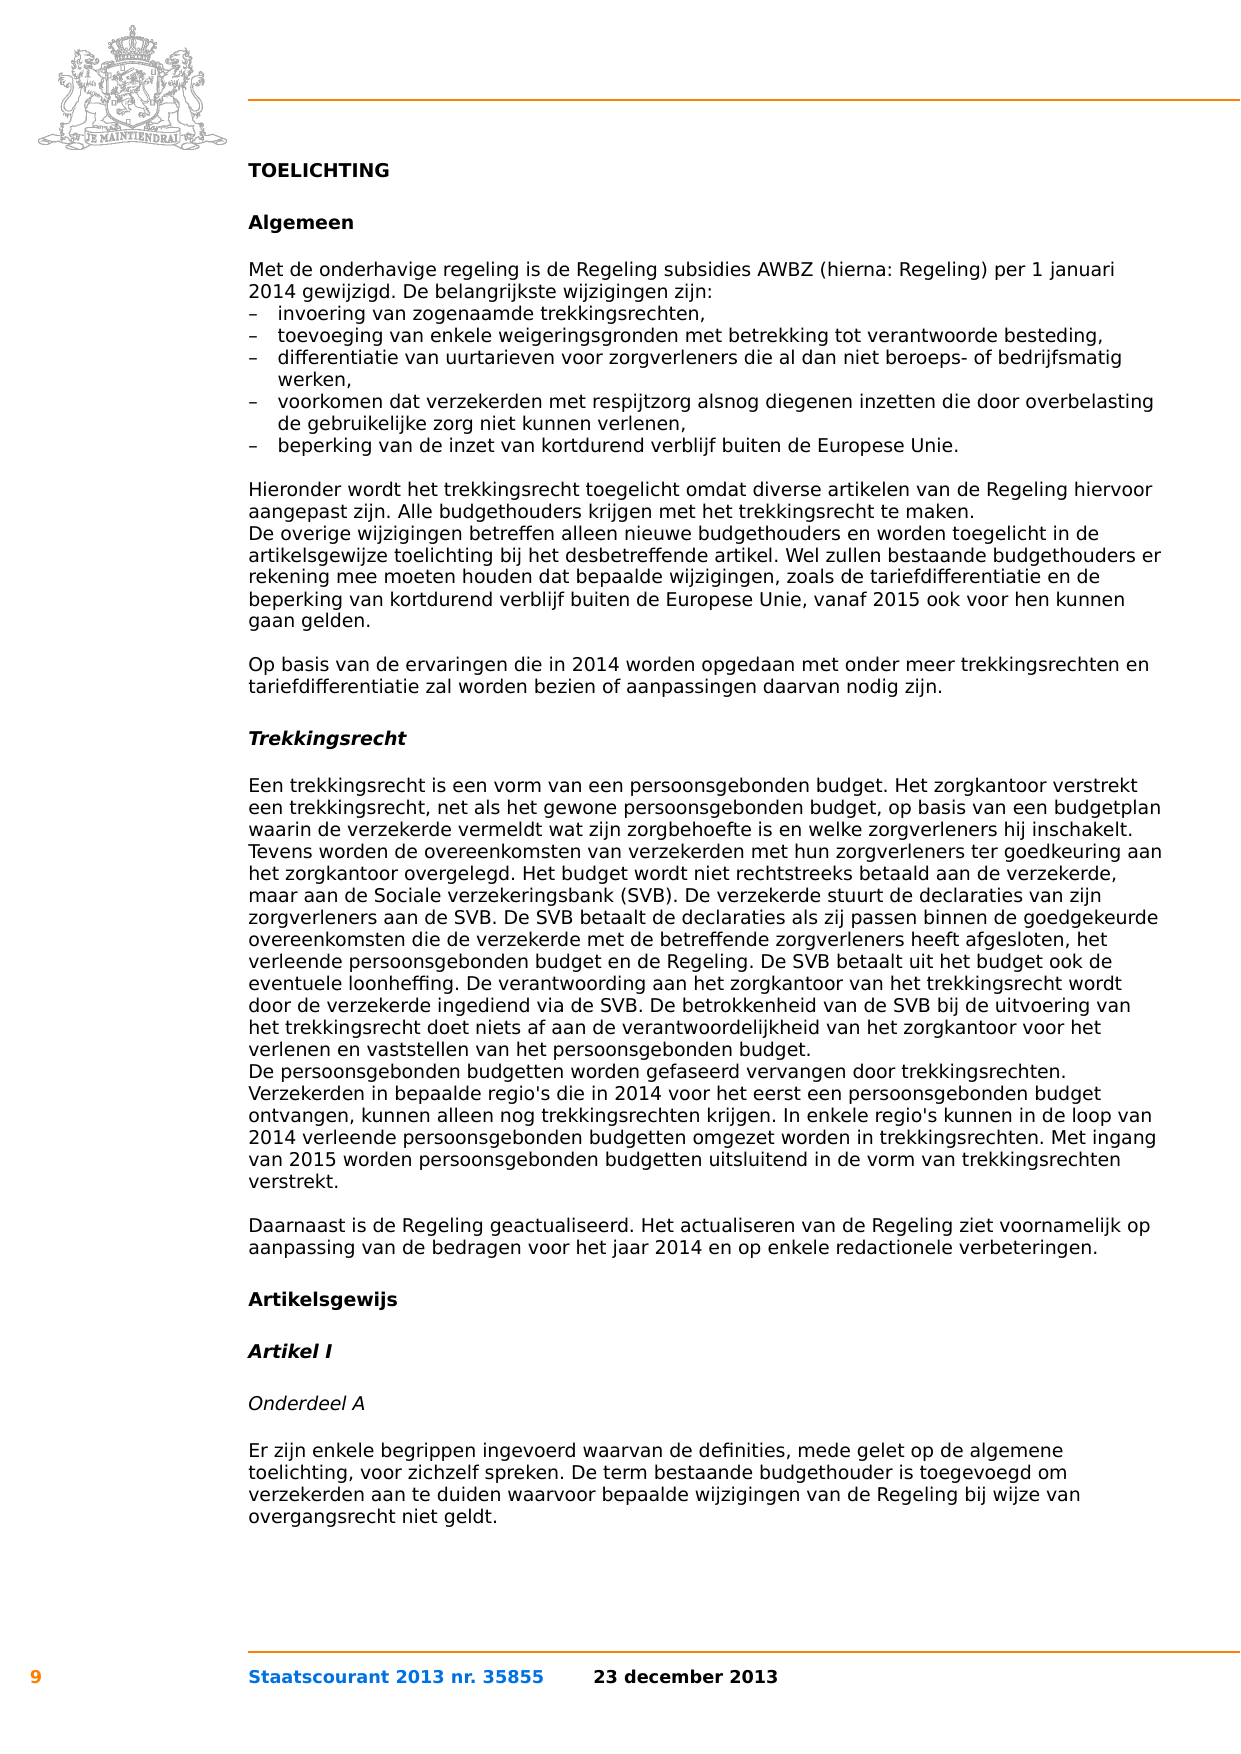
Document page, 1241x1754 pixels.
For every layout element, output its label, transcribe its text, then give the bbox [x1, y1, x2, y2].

text Hieronder wordt het trekkingsrecht toegelicht omdat diverse artikelen van de Regeling hiervoor aangepast zijn. Alle budgethouders krijgen met het trekkingsrecht te maken. [248, 478, 1163, 522]
text – invoering van zogenaamde trekkingsrechten, [248, 303, 1163, 325]
text De persoonsgebonden budgetten worden gefaseerd vervangen door trekkingsrechten. Verzekerden in bepaalde regio's die in 2014 voor het eerst een persoonsgebonden budget ontvangen, kunnen alleen nog trekkingsrechten krijgen. In enkele regio's kunnen in de loop van 2014 verleende persoonsgebonden budgetten omgezet worden in trekkingsrechten. Met ingang van 2015 worden persoonsgebonden budgetten uitsluitend in de vorm van trekkingsrechten verstrekt. [248, 1061, 1163, 1193]
text Er zijn enkele begrippen ingevoerd waarvan de definities, mede gelet op de algemene toelichting, voor zichzelf spreken. De term bestaande budgethouder is toegevoegd om verzekerden aan te duiden waarvoor bepaalde wijzigingen van de Regeling bij wijze van overgangsrecht niet geldt. [248, 1439, 1163, 1527]
text – beperking van de inzet van kortdurend verblijf buiten de Europese Unie. [248, 435, 1163, 457]
text Daarnaast is de Regeling geactualiseerd. Het actualiseren van de Regeling ziet voornamelijk op aanpassing van de bedragen voor het jaar 2014 en op enkele redactionele verbeteringen. [248, 1215, 1163, 1259]
text – differentiatie van uurtarieven voor zorgverleners die al dan niet beroeps- of bedrijfsmatig werken, [248, 347, 1163, 391]
text – voorkomen dat verzekerden met respijtzorg alsnog diegenen inzetten die door overbelasting de gebruikelijke zorg niet kunnen verlenen, [248, 391, 1163, 435]
picture [38, 25, 227, 150]
text – toevoeging van enkele weigeringsgronden met betrekking tot verantwoorde besteding, [248, 325, 1163, 347]
subtitle Trekkingsrecht [248, 728, 1163, 750]
text De overige wijzigingen betreffen alleen nieuwe budgethouders en worden toegelicht in de artikelsgewijze toelichting bij het desbetreffende artikel. Wel zullen bestaande budgethouders er rekening mee moeten houden dat bepaalde wijzigingen, zoals de tariefdifferentiatie en de beperking van kortdurend verblijf buiten de Europese Unie, vanaf 2015 ook voor hen kunnen gaan gelden. [248, 522, 1163, 632]
subtitle Artikelsgewijs [248, 1289, 1163, 1311]
text Op basis van de ervaringen die in 2014 worden opgedaan met onder meer trekkingsrechten en tariefdifferentiatie zal worden bezien of aanpassingen daarvan nodig zijn. [248, 654, 1163, 698]
text Met de onderhavige regeling is de Regeling subsidies AWBZ (hierna: Regeling) per 1 januari 2014 gewijzigd. De belangrijkste wijzigingen zijn: [248, 259, 1163, 303]
subtitle TOELICHTING [248, 160, 1163, 182]
subtitle Algemeen [248, 212, 1163, 234]
text Een trekkingsrecht is een vorm van een persoonsgebonden budget. Het zorgkantoor verstrekt een trekkingsrecht, net als het gewone persoonsgebonden budget, op basis van een budgetplan waarin de verzekerde vermeldt wat zijn zorgbehoefte is en welke zorgverleners hij inschakelt. Tevens worden de overeenkomsten van verzekerden met hun zorgverleners ter goedkeuring aan het zorgkantoor overgelegd. Het budget wordt niet rechtstreeks betaald aan de verzekerde, maar aan de Sociale verzekeringsbank (SVB). De verzekerde stuurt de declaraties van zijn zorgverleners aan de SVB. De SVB betaalt de declaraties als zij passen binnen de goedgekeurde overeenkomsten die de verzekerde met de betreffende zorgverleners heeft afgesloten, het verleende persoonsgebonden budget en de Regeling. De SVB betaalt uit het budget ook de eventuele loonheffing. De verantwoording aan het zorgkantoor van het trekkingsrecht wordt door de verzekerde ingediend via de SVB. De betrokkenheid van de SVB bij de uitvoering van het trekkingsrecht doet niets af aan de verantwoordelijkheid van het zorgkantoor voor het verlenen en vaststellen van het persoonsgebonden budget. [248, 775, 1163, 1061]
subtitle Artikel I [248, 1341, 1163, 1363]
subtitle Onderdeel A [248, 1393, 1163, 1414]
